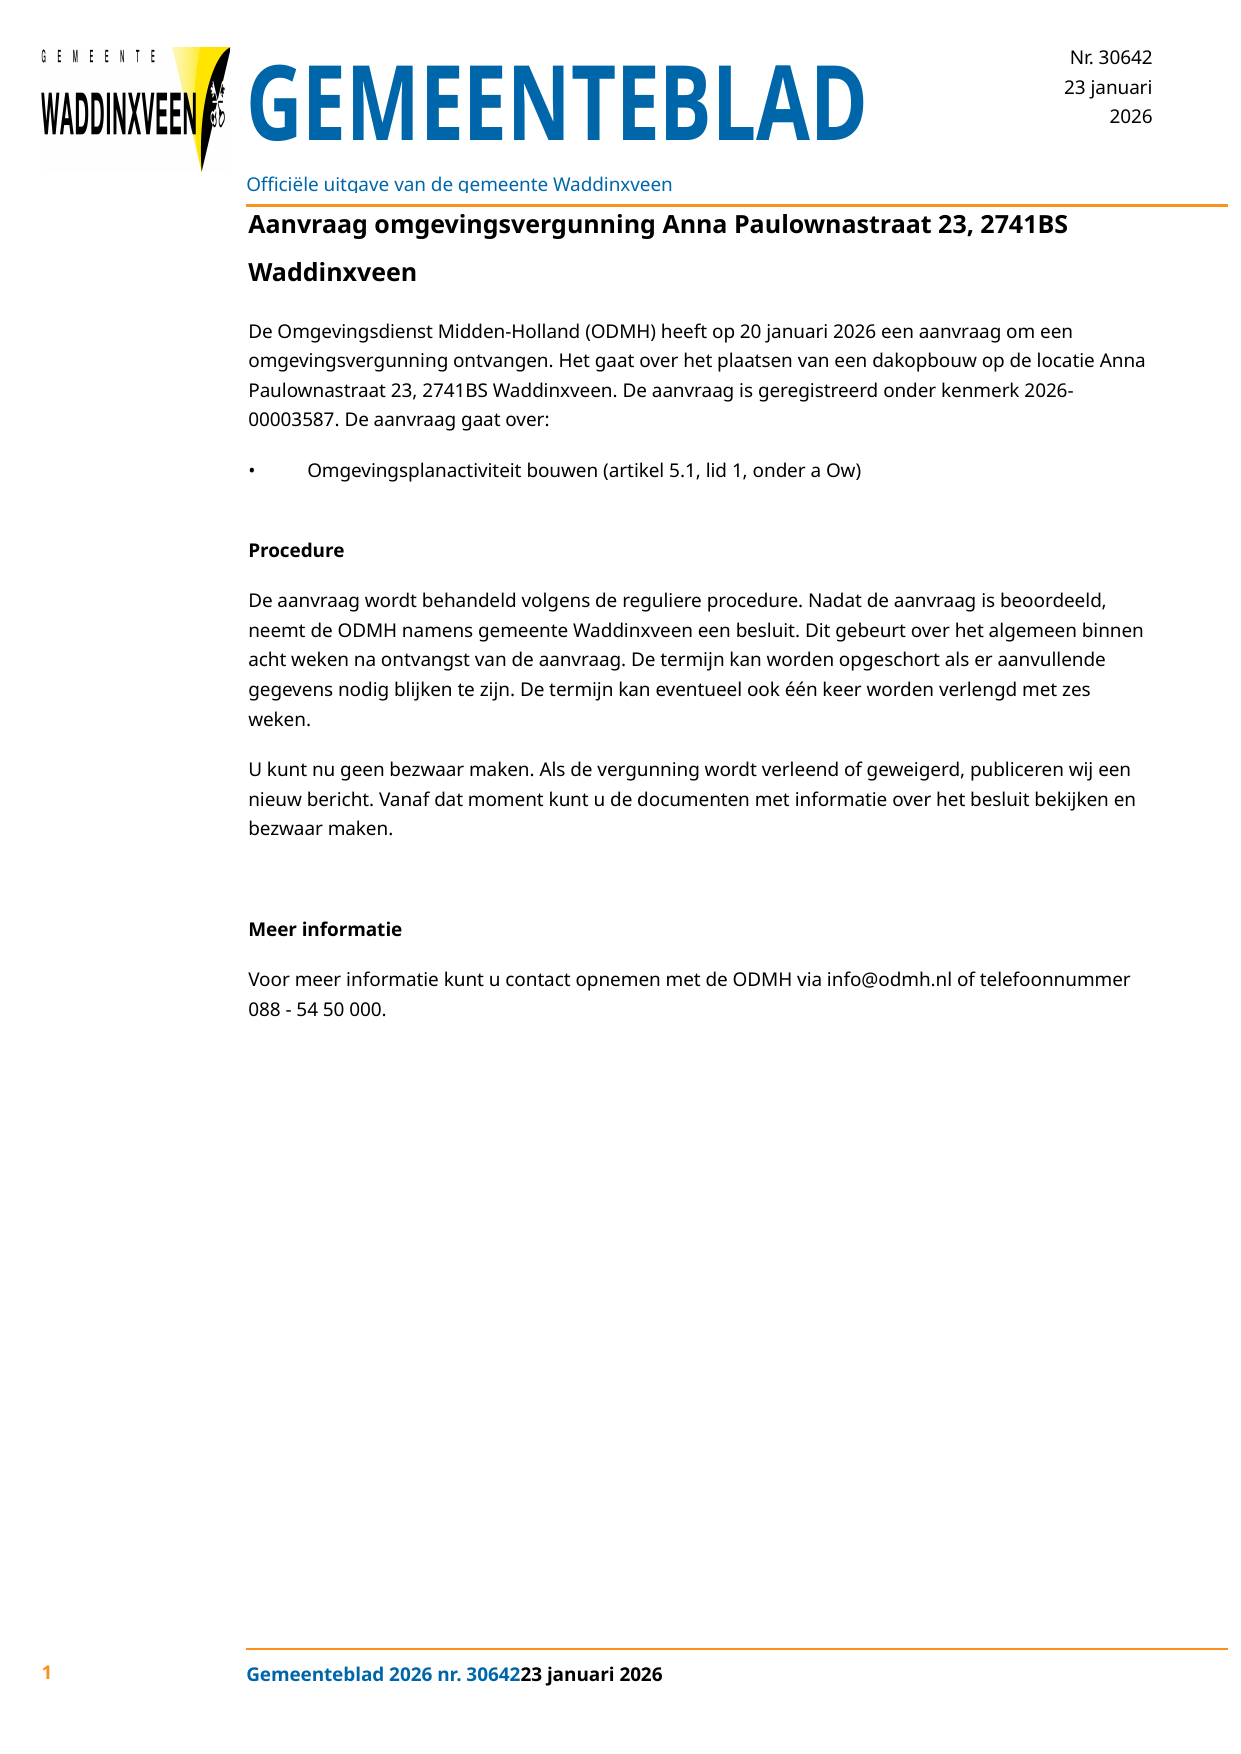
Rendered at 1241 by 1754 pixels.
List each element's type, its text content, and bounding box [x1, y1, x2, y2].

text Aanvraag omgevingsvergunning Anna Paulownastraat 23, 2741BS Waddinxveen [248, 207, 1152, 288]
text De Omgevingsdienst Midden-Holland (ODMH) heeft op 20 januari 2026 een aanvraag om een omgevingsvergunning ontvangen. Het gaat over het plaatsen van een dakopbouw op de locatie Anna Paulownastraat 23, 2741BS Waddinxveen. De aanvraag is geregistreerd onder kenmerk 2026-00003587. De aanvraag gaat over: [248, 318, 1152, 432]
list Omgevingsplanactiviteit bouwen (artikel 5.1, lid 1, onder a Ow) [248, 457, 1152, 483]
text U kunt nu geen bezwaar maken. Als de vergunning wordt verleend of geweigerd, publiceren wij een nieuw bericht. Vanaf dat moment kunt u de documenten met informatie over het besluit bekijken en bezwaar maken. [248, 756, 1152, 841]
text De aanvraag wordt behandeld volgens de reguliere procedure. Nadat de aanvraag is beoordeeld, neemt de ODMH namens gemeente Waddinxveen een besluit. Dit gebeurt over het algemeen binnen acht weken na ontvangst van de aanvraag. De termijn kan worden opgeschort als er aanvullende gegevens nodig blijken te zijn. De termijn kan eventueel ook één keer worden verlengd met zes weken. [248, 587, 1152, 732]
picture [41, 47, 231, 172]
text Procedure [248, 537, 1152, 563]
text Meer informatie [248, 916, 1152, 942]
text Voor meer informatie kunt u contact opnemen met de ODMH via info@odmh.nl of telefoonnummer 088 - 54 50 000. [248, 967, 1152, 1022]
